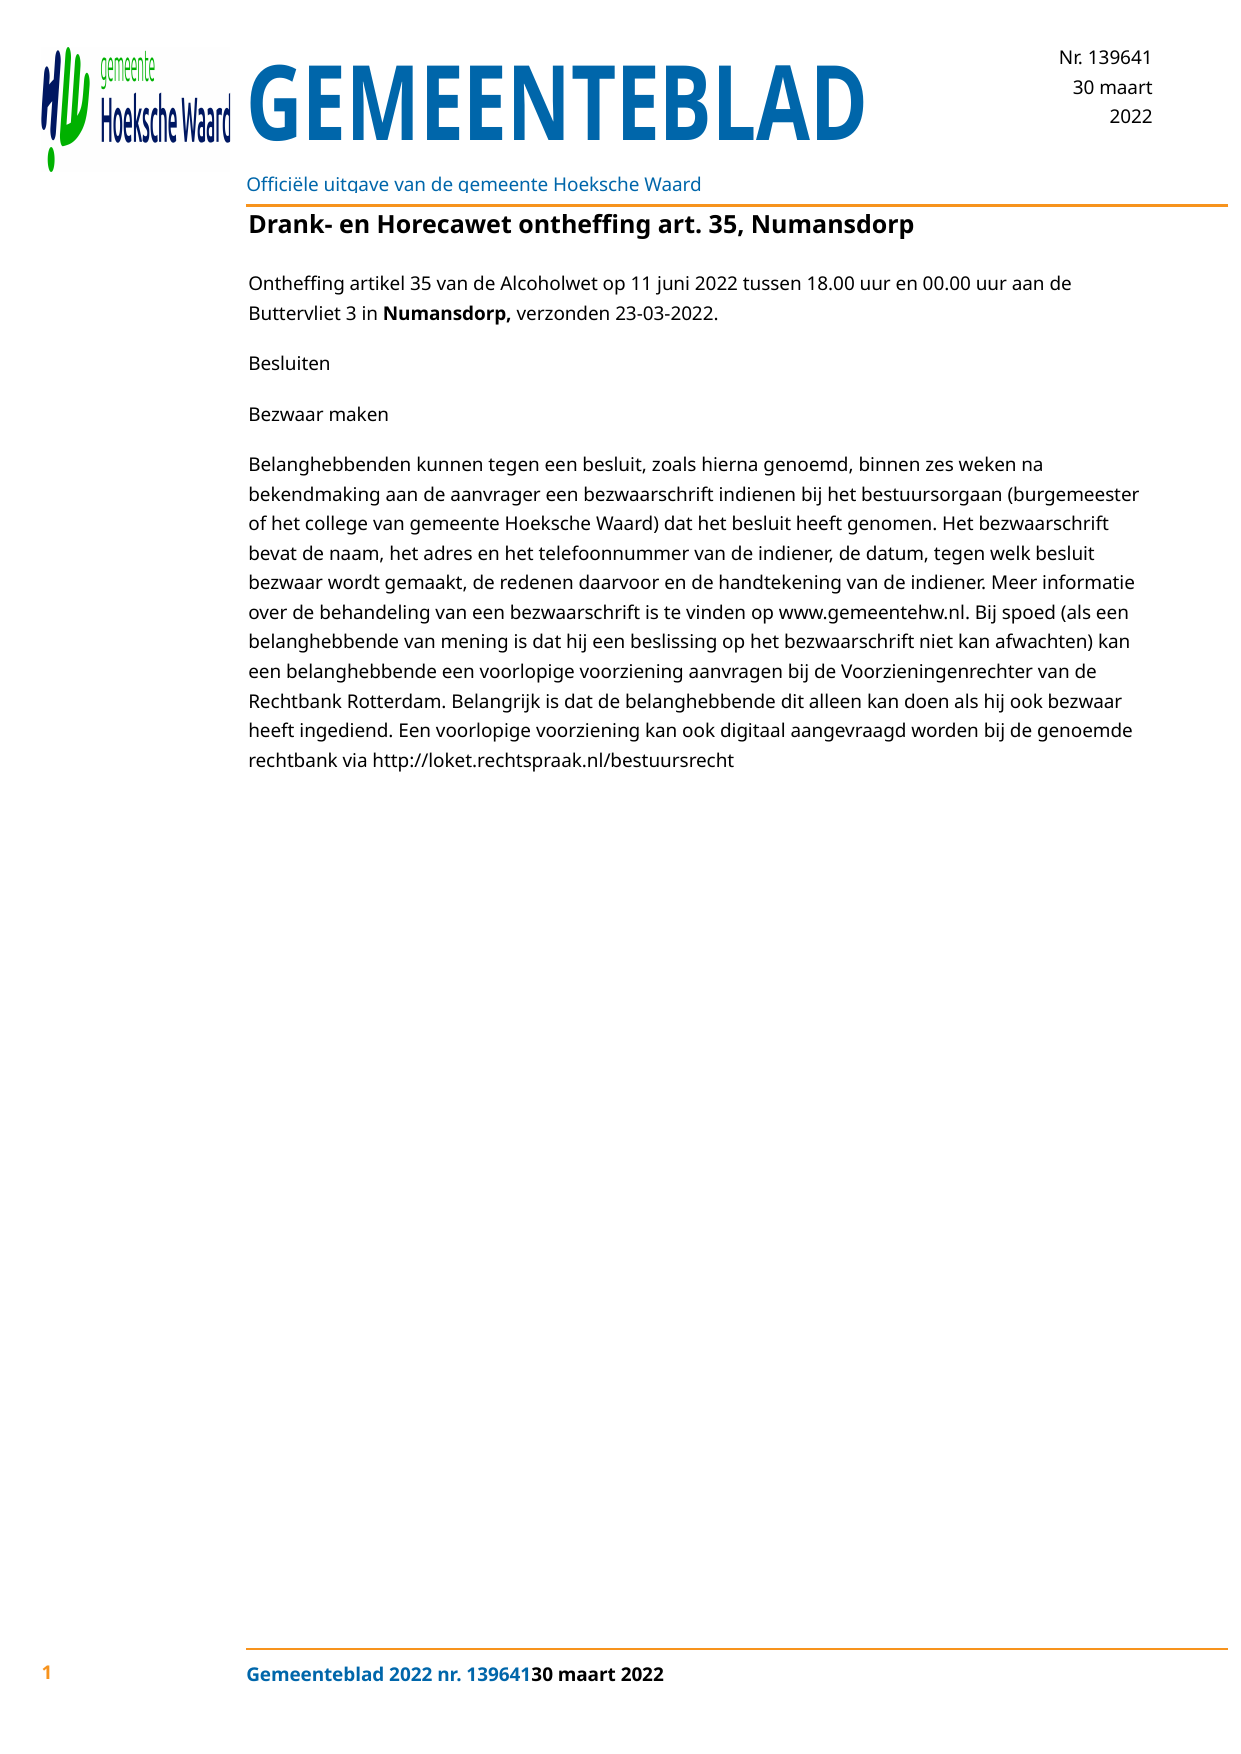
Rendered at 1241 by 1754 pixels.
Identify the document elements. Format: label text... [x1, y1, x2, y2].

text Bezwaar maken [248, 401, 1152, 426]
text Besluiten [248, 350, 1152, 376]
text Belanghebbenden kunnen tegen een besluit, zoals hierna genoemd, binnen zes weken na bekendmaking aan de aanvrager een bezwaarschrift indienen bij het bestuursorgaan (burgemeester of het college van gemeente Hoeksche Waard) dat het besluit heeft genomen. Het bezwaarschrift bevat de naam, het adres en het telefoonnummer van de indiener, de datum, tegen welk besluit bezwaar wordt gemaakt, de redenen daarvoor en de handtekening van de indiener. Meer informatie over de behandeling van een bezwaarschrift is te vinden op www.gemeentehw.nl. Bij spoed (als een belanghebbende van mening is dat hij een beslissing op het bezwaarschrift niet kan afwachten) kan een belanghebbende een voorlopige voorziening aanvragen bij de Voorzieningenrechter van de Rechtbank Rotterdam. Belangrijk is dat de belanghebbende dit alleen kan doen als hij ook bezwaar heeft ingediend. Een voorlopige voorziening kan ook digitaal aangevraagd worden bij de genoemde rechtbank via http://loket.rechtspraak.nl/bestuursrecht [248, 451, 1152, 773]
text Ontheffing artikel 35 van de Alcoholwet op 11 juni 2022 tussen 18.00 uur en 00.00 uur aan de Buttervliet 3 in Numansdorp, verzonden 23-03-2022. [248, 270, 1152, 326]
text Drank- en Horecawet ontheffing art. 35, Numansdorp [248, 207, 1152, 241]
picture [41, 47, 231, 172]
